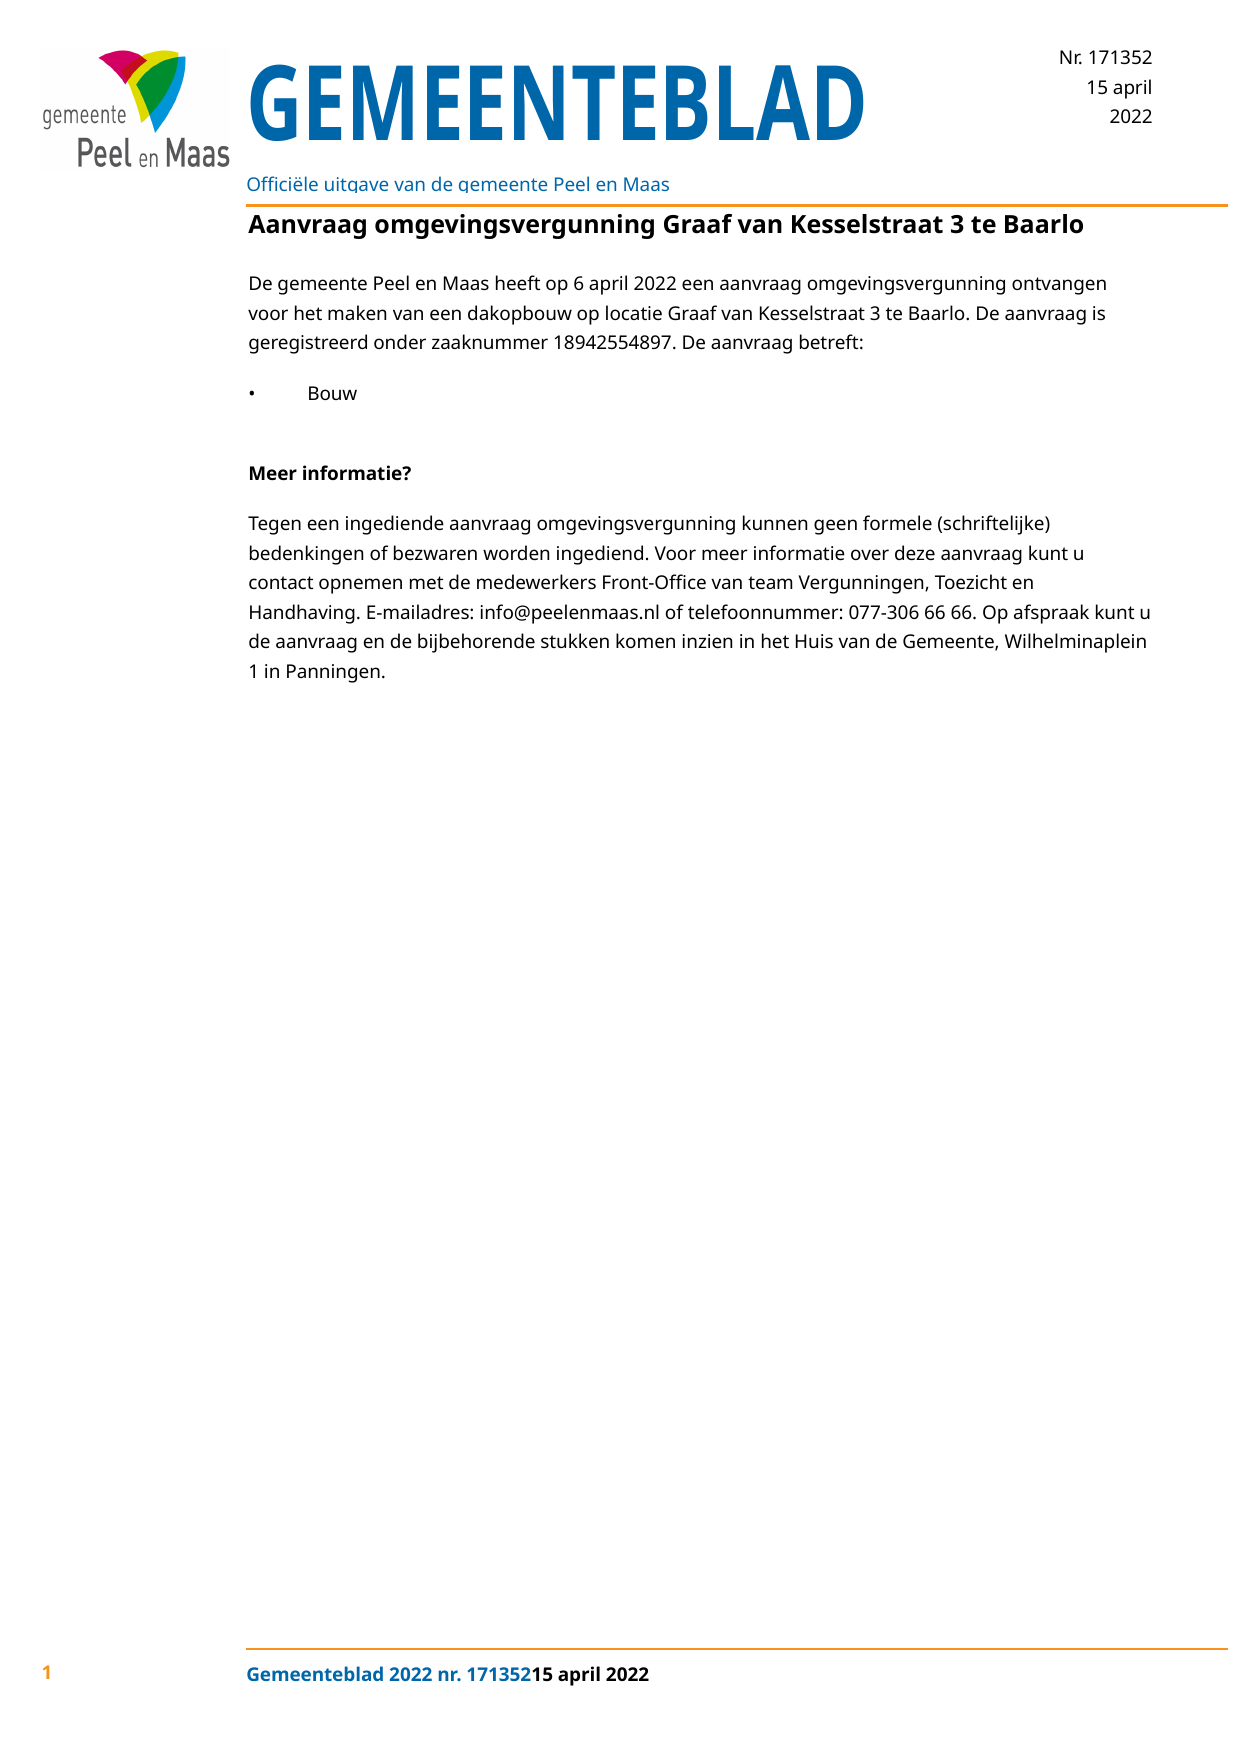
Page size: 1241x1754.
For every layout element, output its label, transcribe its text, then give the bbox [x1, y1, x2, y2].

picture [41, 47, 231, 172]
text Aanvraag omgevingsvergunning Graaf van Kesselstraat 3 te Baarlo [248, 207, 1152, 241]
text Meer informatie? [248, 460, 1152, 486]
list Bouw [248, 380, 1152, 406]
text Tegen een ingediende aanvraag omgevingsvergunning kunnen geen formele (schriftelijke) bedenkingen of bezwaren worden ingediend. Voor meer informatie over deze aanvraag kunt u contact opnemen met de medewerkers Front-Office van team Vergunningen, Toezicht en Handhaving. E-mailadres: info@peelenmaas.nl of telefoonnummer: 077-306 66 66. Op afspraak kunt u de aanvraag en de bijbehorende stukken komen inzien in het Huis van de Gemeente, Wilhelminaplein 1 in Panningen. [248, 510, 1152, 684]
text De gemeente Peel en Maas heeft op 6 april 2022 een aanvraag omgevingsvergunning ontvangen voor het maken van een dakopbouw op locatie Graaf van Kesselstraat 3 te Baarlo. De aanvraag is geregistreerd onder zaaknummer 18942554897. De aanvraag betreft: [248, 270, 1152, 355]
